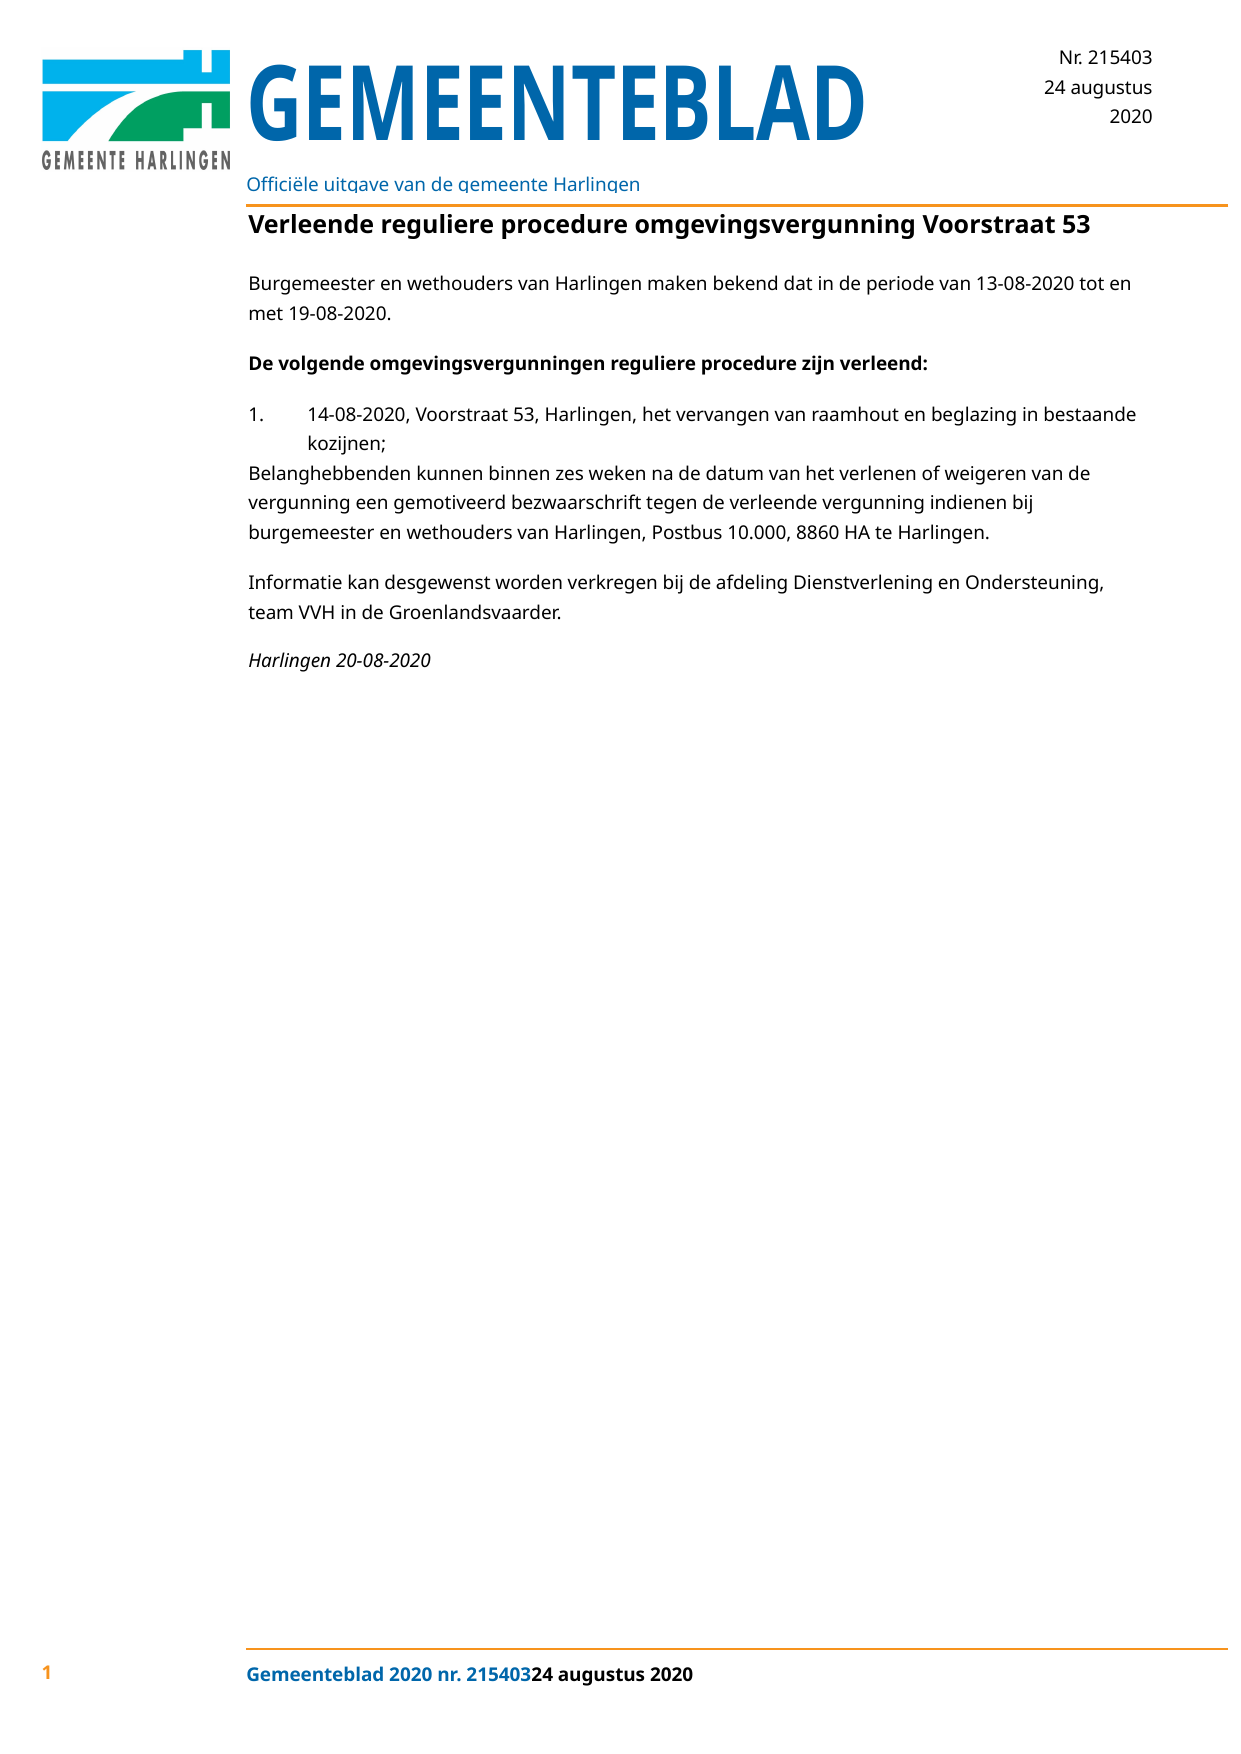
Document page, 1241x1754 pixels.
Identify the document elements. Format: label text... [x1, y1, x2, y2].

text Harlingen 20-08-2020 [248, 647, 1152, 673]
list 14-08-2020, Voorstraat 53, Harlingen, het vervangen van raamhout en beglazing in bestaande kozijnen; [248, 401, 1152, 456]
text De volgende omgevingsvergunningen reguliere procedure zijn verleend: [248, 350, 1152, 376]
text Belanghebbenden kunnen binnen zes weken na de datum van het verlenen of weigeren van de vergunning een gemotiveerd bezwaarschrift tegen de verleende vergunning indienen bij burgemeester en wethouders van Harlingen, Postbus 10.000, 8860 HA te Harlingen. [248, 460, 1152, 545]
text Verleende reguliere procedure omgevingsvergunning Voorstraat 53 [248, 207, 1152, 241]
text Informatie kan desgewenst worden verkregen bij de afdeling Dienstverlening en Ondersteuning, team VVH in de Groenlandsvaarder. [248, 569, 1152, 625]
picture [41, 47, 231, 172]
text Burgemeester en wethouders van Harlingen maken bekend dat in de periode van 13-08-2020 tot en met 19-08-2020. [248, 270, 1152, 326]
